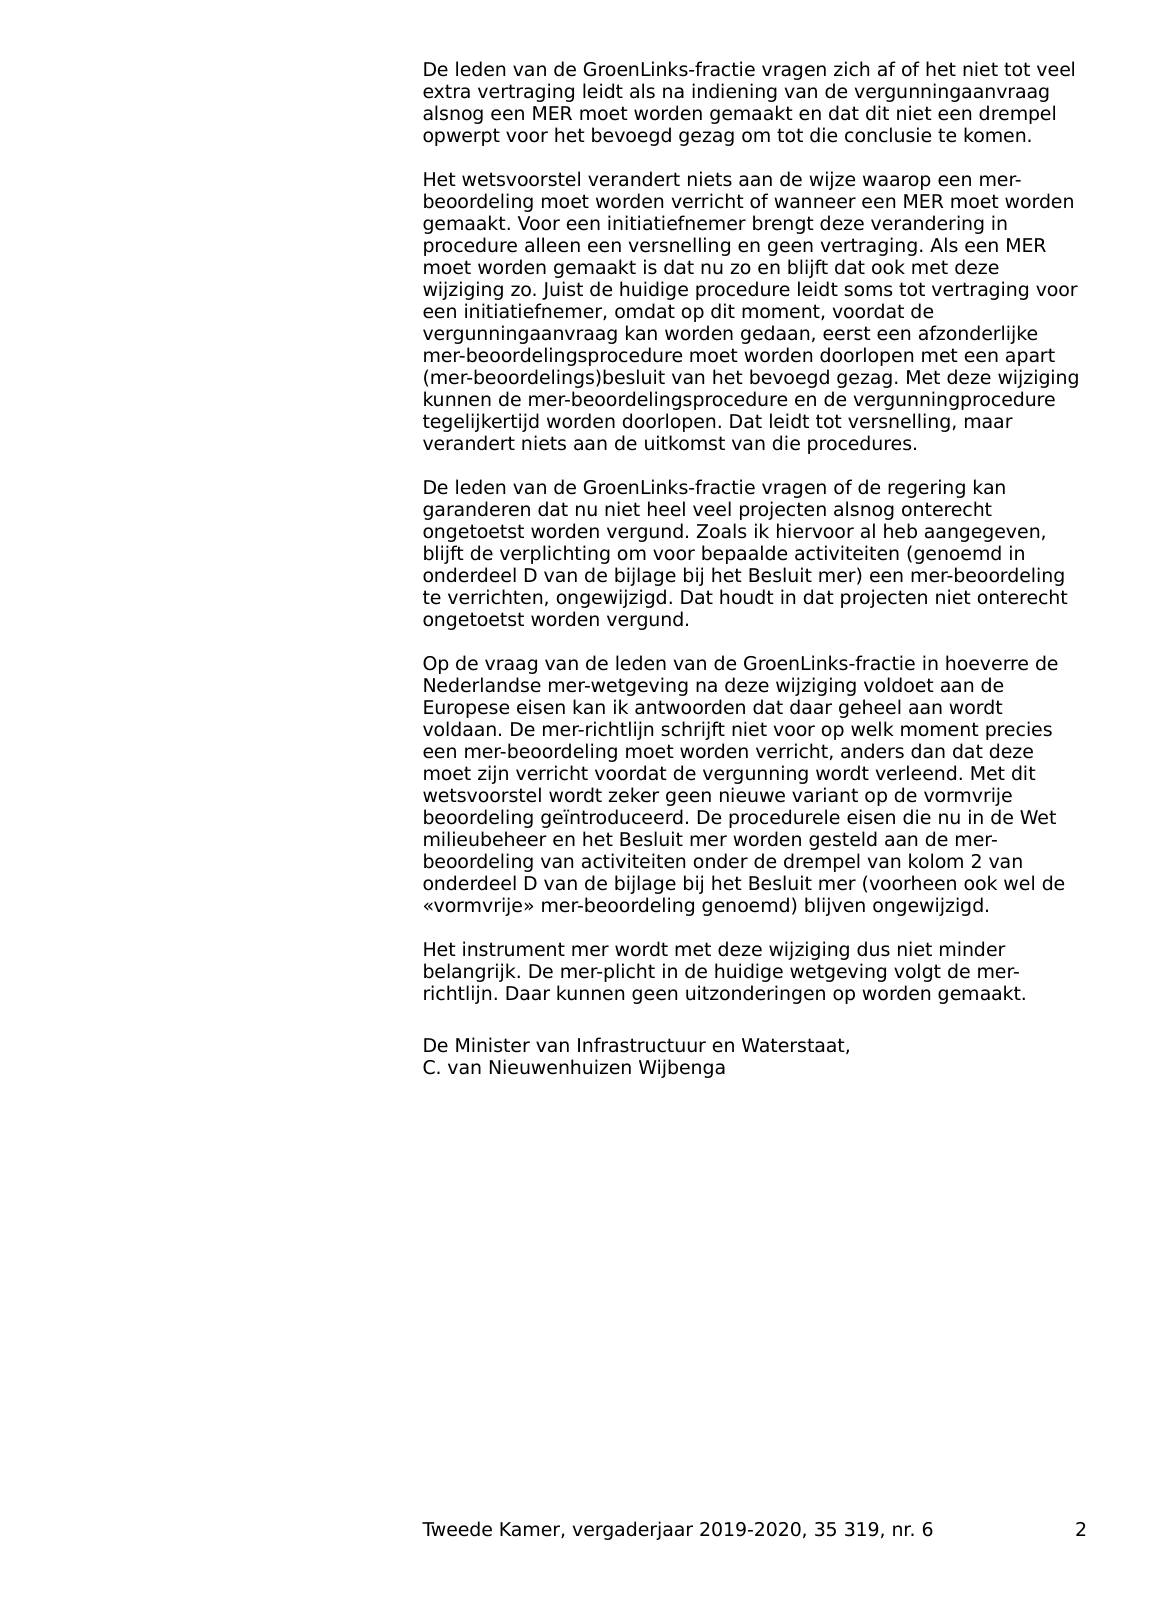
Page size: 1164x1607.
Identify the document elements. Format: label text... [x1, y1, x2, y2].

text Op de vraag van de leden van de GroenLinks-fractie in hoeverre de Nederlandse mer-wetgeving na deze wijziging voldoet aan de Europese eisen kan ik antwoorden dat daar geheel aan wordt voldaan. De mer-richtlijn schrijft niet voor op welk moment precies een mer-beoordeling moet worden verricht, anders dan dat deze moet zijn verricht voordat de vergunning wordt verleend. Met dit wetsvoorstel wordt zeker geen nieuwe variant op de vormvrije beoordeling geïntroduceerd. De procedurele eisen die nu in de Wet milieubeheer en het Besluit mer worden gesteld aan de mer-beoordeling van activiteiten onder de drempel van kolom 2 van onderdeel D van de bijlage bij het Besluit mer (voorheen ook wel de «vormvrije» mer-beoordeling genoemd) blijven ongewijzigd. [422, 653, 1087, 917]
text De leden van de GroenLinks-fractie vragen of de regering kan garanderen dat nu niet heel veel projecten alsnog onterecht ongetoetst worden vergund. Zoals ik hiervoor al heb aangegeven, blijft de verplichting om voor bepaalde activiteiten (genoemd in onderdeel D van de bijlage bij het Besluit mer) een mer-beoordeling te verrichten, ongewijzigd. Dat houdt in dat projecten niet onterecht ongetoetst worden vergund. [422, 477, 1087, 631]
text Het wetsvoorstel verandert niets aan de wijze waarop een mer-beoordeling moet worden verricht of wanneer een MER moet worden gemaakt. Voor een initiatiefnemer brengt deze verandering in procedure alleen een versnelling en geen vertraging. Als een MER moet worden gemaakt is dat nu zo en blijft dat ook met deze wijziging zo. Juist de huidige procedure leidt soms tot vertraging voor een initiatiefnemer, omdat op dit moment, voordat de vergunningaanvraag kan worden gedaan, eerst een afzonderlijke mer-beoordelingsprocedure moet worden doorlopen met een apart (mer-beoordelings)besluit van het bevoegd gezag. Met deze wijziging kunnen de mer-beoordelingsprocedure en de vergunningprocedure tegelijkertijd worden doorlopen. Dat leidt tot versnelling, maar verandert niets aan de uitkomst van die procedures. [422, 169, 1087, 455]
text De leden van de GroenLinks-fractie vragen zich af of het niet tot veel extra vertraging leidt als na indiening van de vergunningaanvraag alsnog een MER moet worden gemaakt en dat dit niet een drempel opwerpt voor het bevoegd gezag om tot die conclusie te komen. [422, 59, 1087, 147]
text Het instrument mer wordt met deze wijziging dus niet minder belangrijk. De mer-plicht in de huidige wetgeving volgt de mer-richtlijn. Daar kunnen geen uitzonderingen op worden gemaakt. [422, 939, 1087, 1005]
text De Minister van Infrastructuur en Waterstaat, C. van Nieuwenhuizen Wijbenga [422, 1035, 1087, 1079]
